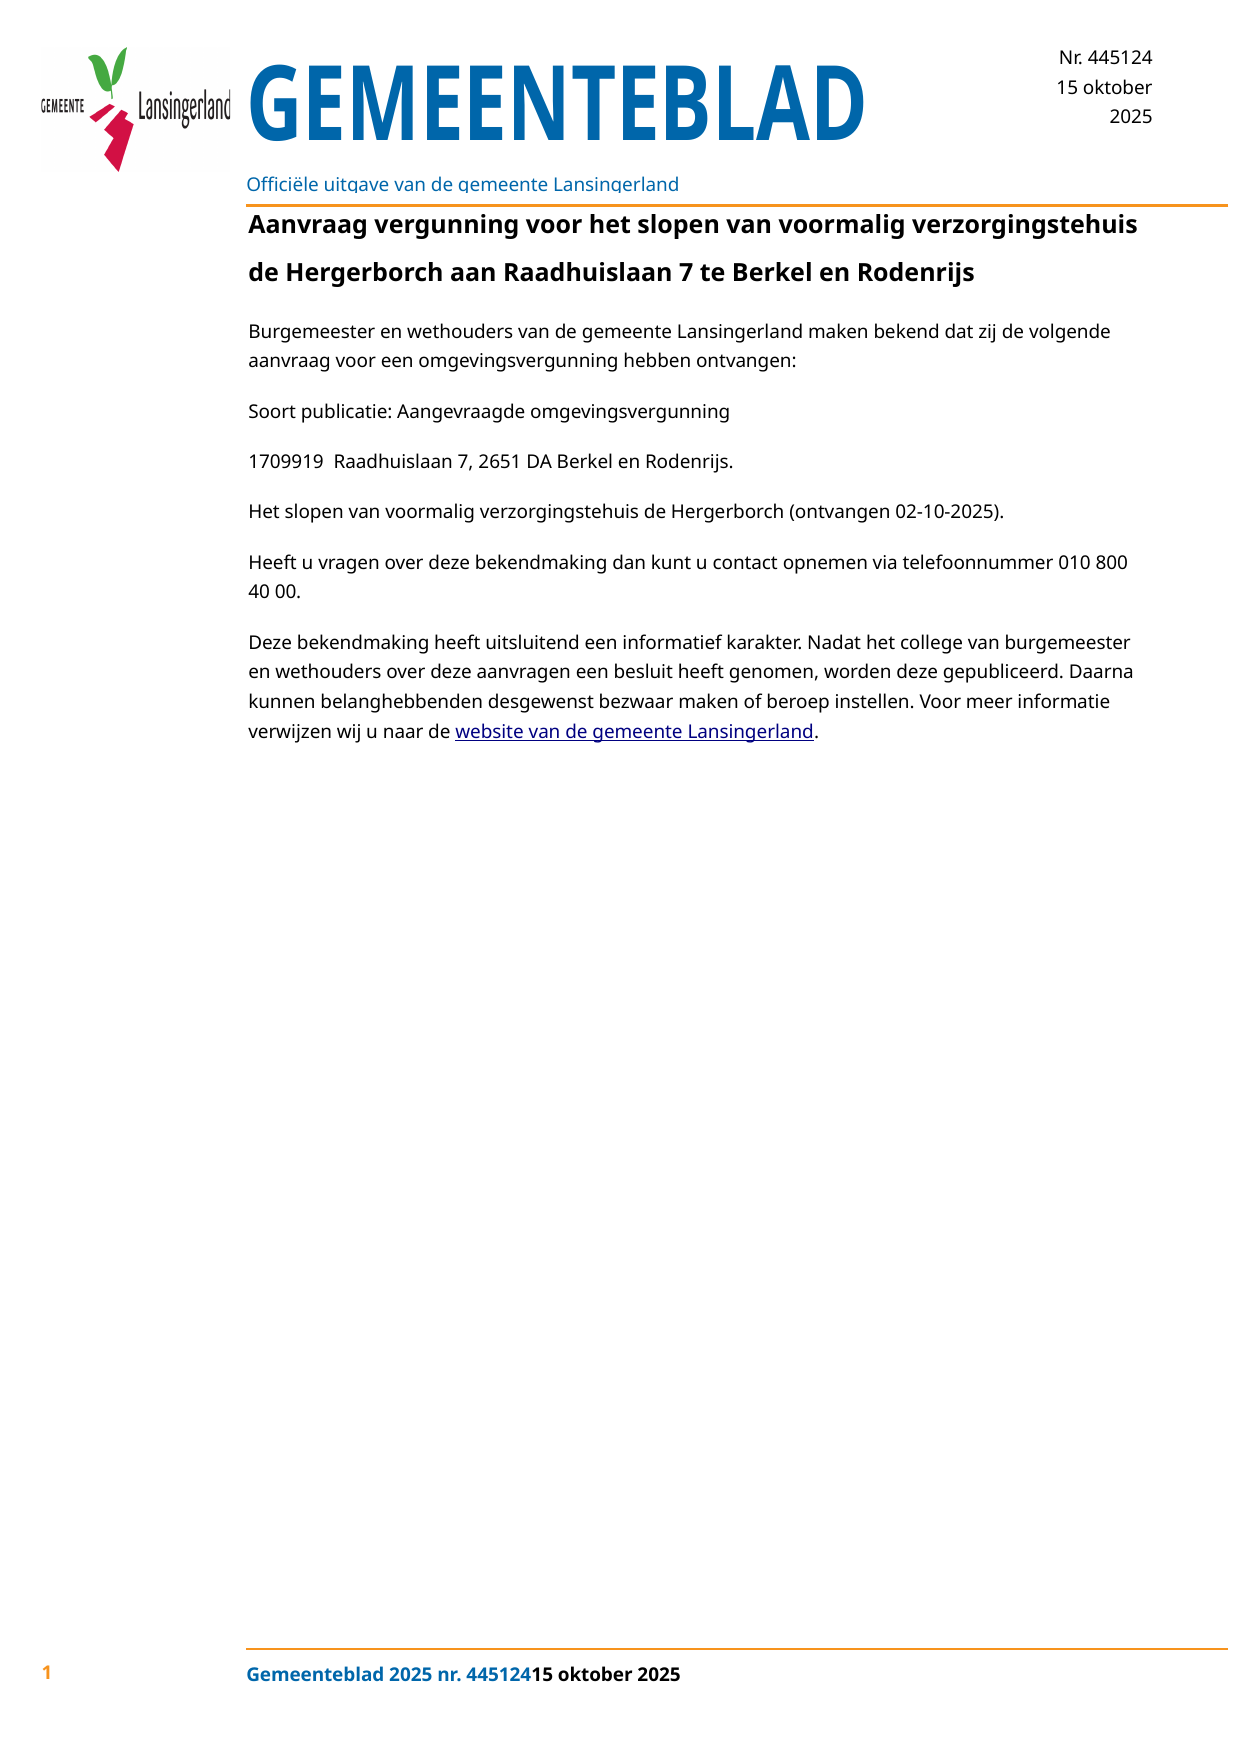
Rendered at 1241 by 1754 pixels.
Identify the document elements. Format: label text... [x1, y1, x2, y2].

picture [41, 47, 231, 172]
text Aanvraag vergunning voor het slopen van voormalig verzorgingstehuis de Hergerborch aan Raadhuislaan 7 te Berkel en Rodenrijs [248, 207, 1152, 288]
text Deze bekendmaking heeft uitsluitend een informatief karakter. Nadat het college van burgemeester en wethouders over deze aanvragen een besluit heeft genomen, worden deze gepubliceerd. Daarna kunnen belanghebbenden desgewenst bezwaar maken of beroep instellen. Voor meer informatie verwijzen wij u naar de website van de gemeente Lansingerland. [248, 629, 1152, 744]
text Burgemeester en wethouders van de gemeente Lansingerland maken bekend dat zij de volgende aanvraag voor een omgevingsvergunning hebben ontvangen: [248, 318, 1152, 373]
text Het slopen van voormalig verzorgingstehuis de Hergerborch (ontvangen 02-10-2025). [248, 499, 1152, 524]
text Soort publicatie: Aangevraagde omgevingsvergunning [248, 398, 1152, 424]
text 1709919 Raadhuislaan 7, 2651 DA Berkel en Rodenrijs. [248, 448, 1152, 474]
text Heeft u vragen over deze bekendmaking dan kunt u contact opnemen via telefoonnummer 010 800 40 00. [248, 549, 1152, 604]
